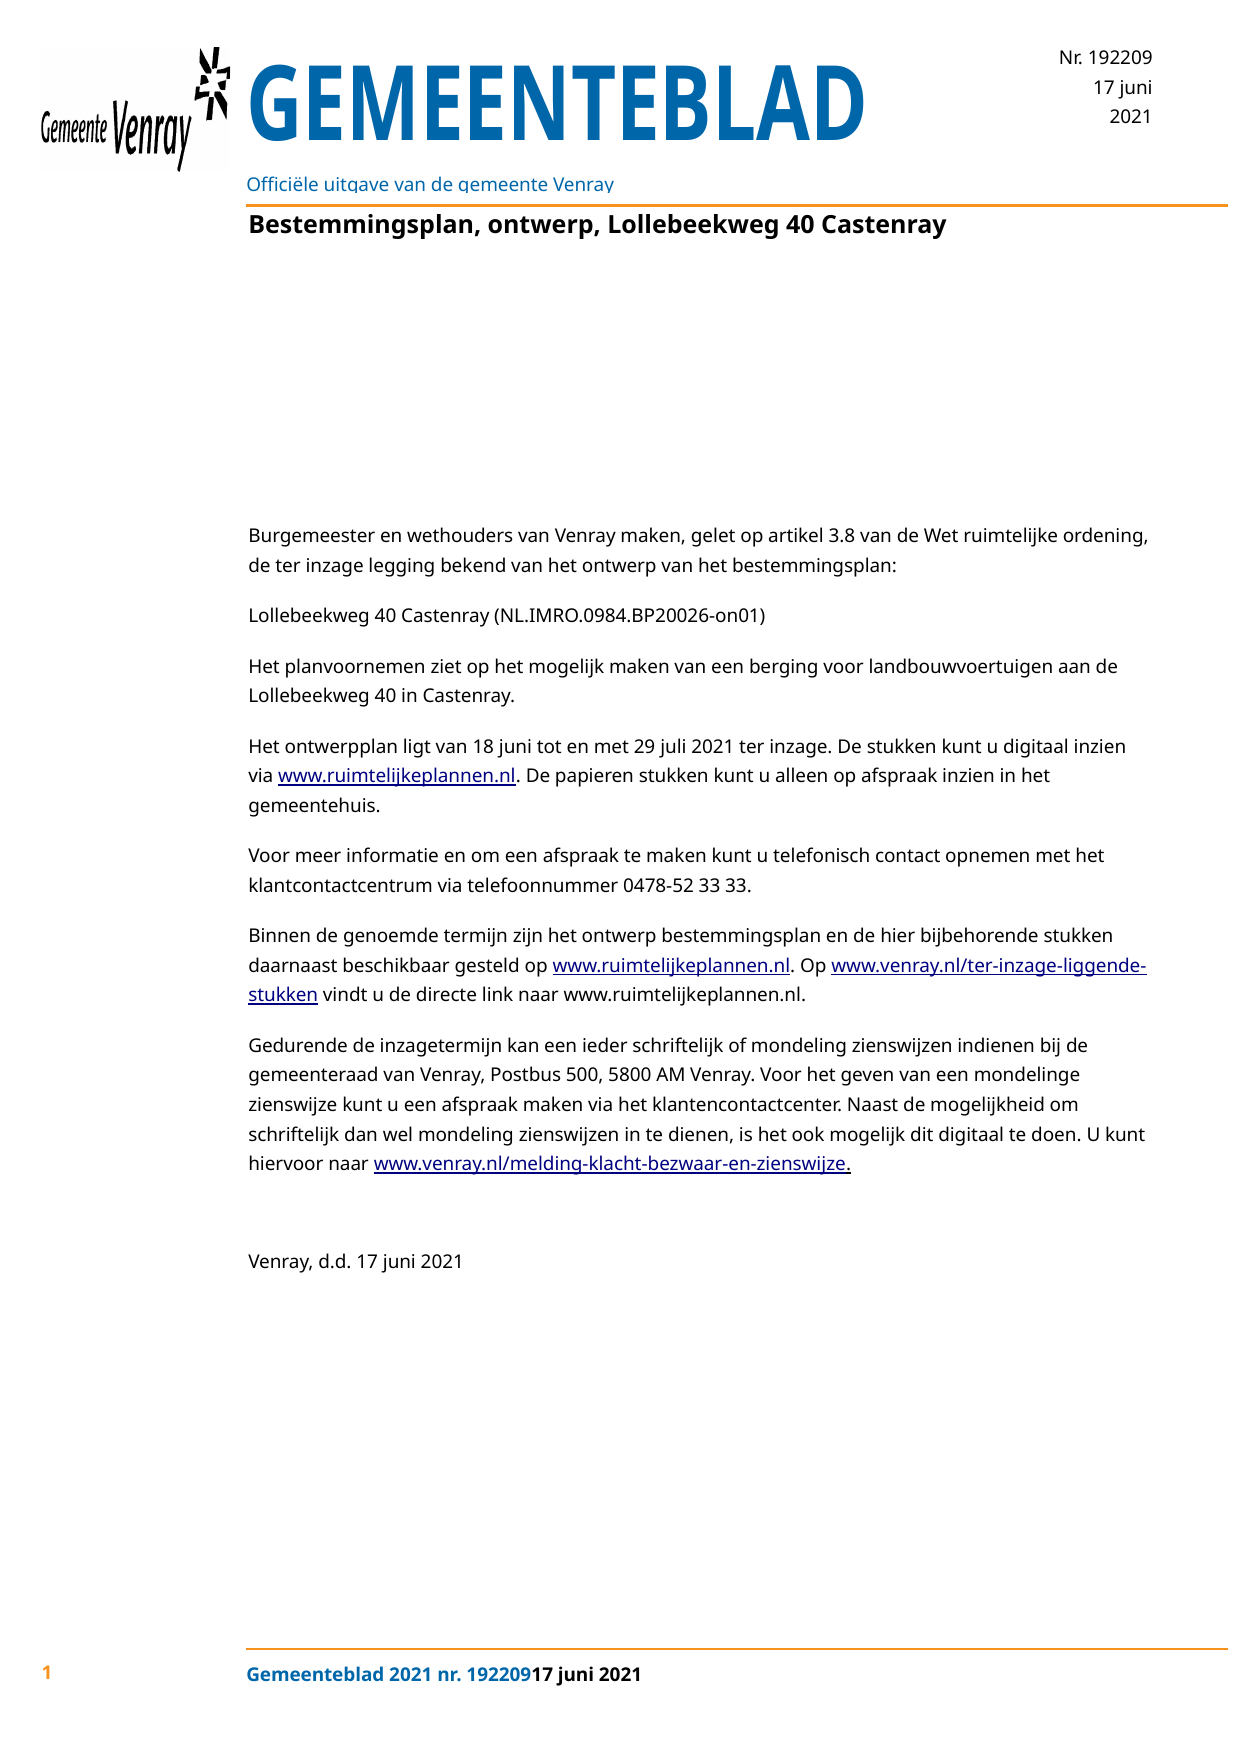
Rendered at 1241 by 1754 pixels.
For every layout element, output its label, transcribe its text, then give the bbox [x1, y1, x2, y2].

text Bestemmingsplan, ontwerp, Lollebeekweg 40 Castenray [248, 207, 1152, 241]
text Voor meer informatie en om een afspraak te maken kunt u telefonisch contact opnemen met het klantcontactcentrum via telefoonnummer 0478-52 33 33. [248, 842, 1152, 898]
text Het planvoornemen ziet op het mogelijk maken van een berging voor landbouwvoertuigen aan de Lollebeekweg 40 in Castenray. [248, 653, 1152, 708]
text Lollebeekweg 40 Castenray (NL.IMRO.0984.BP20026-on01) [248, 602, 1152, 628]
text Gedurende de inzagetermijn kan een ieder schriftelijk of mondeling zienswijzen indienen bij de gemeenteraad van Venray, Postbus 500, 5800 AM Venray. Voor het geven van een mondelinge zienswijze kunt u een afspraak maken via het klantencontactcenter. Naast de mogelijkheid om schriftelijk dan wel mondeling zienswijzen in te dienen, is het ook mogelijk dit digitaal te doen. U kunt hiervoor naar www.venray.nl/melding-klacht-bezwaar-en-zienswijze. [248, 1032, 1152, 1176]
picture [41, 47, 231, 172]
text Het ontwerpplan ligt van 18 juni tot en met 29 juli 2021 ter inzage. De stukken kunt u digitaal inzien via www.ruimtelijkeplannen.nl. De papieren stukken kunt u alleen op afspraak inzien in het gemeentehuis. [248, 733, 1152, 818]
text Burgemeester en wethouders van Venray maken, gelet op artikel 3.8 van de Wet ruimtelijke ordening, de ter inzage legging bekend van het ontwerp van het bestemmingsplan: [248, 522, 1152, 578]
text Binnen de genoemde termijn zijn het ontwerp bestemmingsplan en de hier bijbehorende stukken daarnaast beschikbaar gesteld op www.ruimtelijkeplannen.nl. Op www.venray.nl/ter-inzage-liggende-stukken vindt u de directe link naar www.ruimtelijkeplannen.nl. [248, 922, 1152, 1007]
text Venray, d.d. 17 juni 2021 [248, 1248, 1152, 1274]
